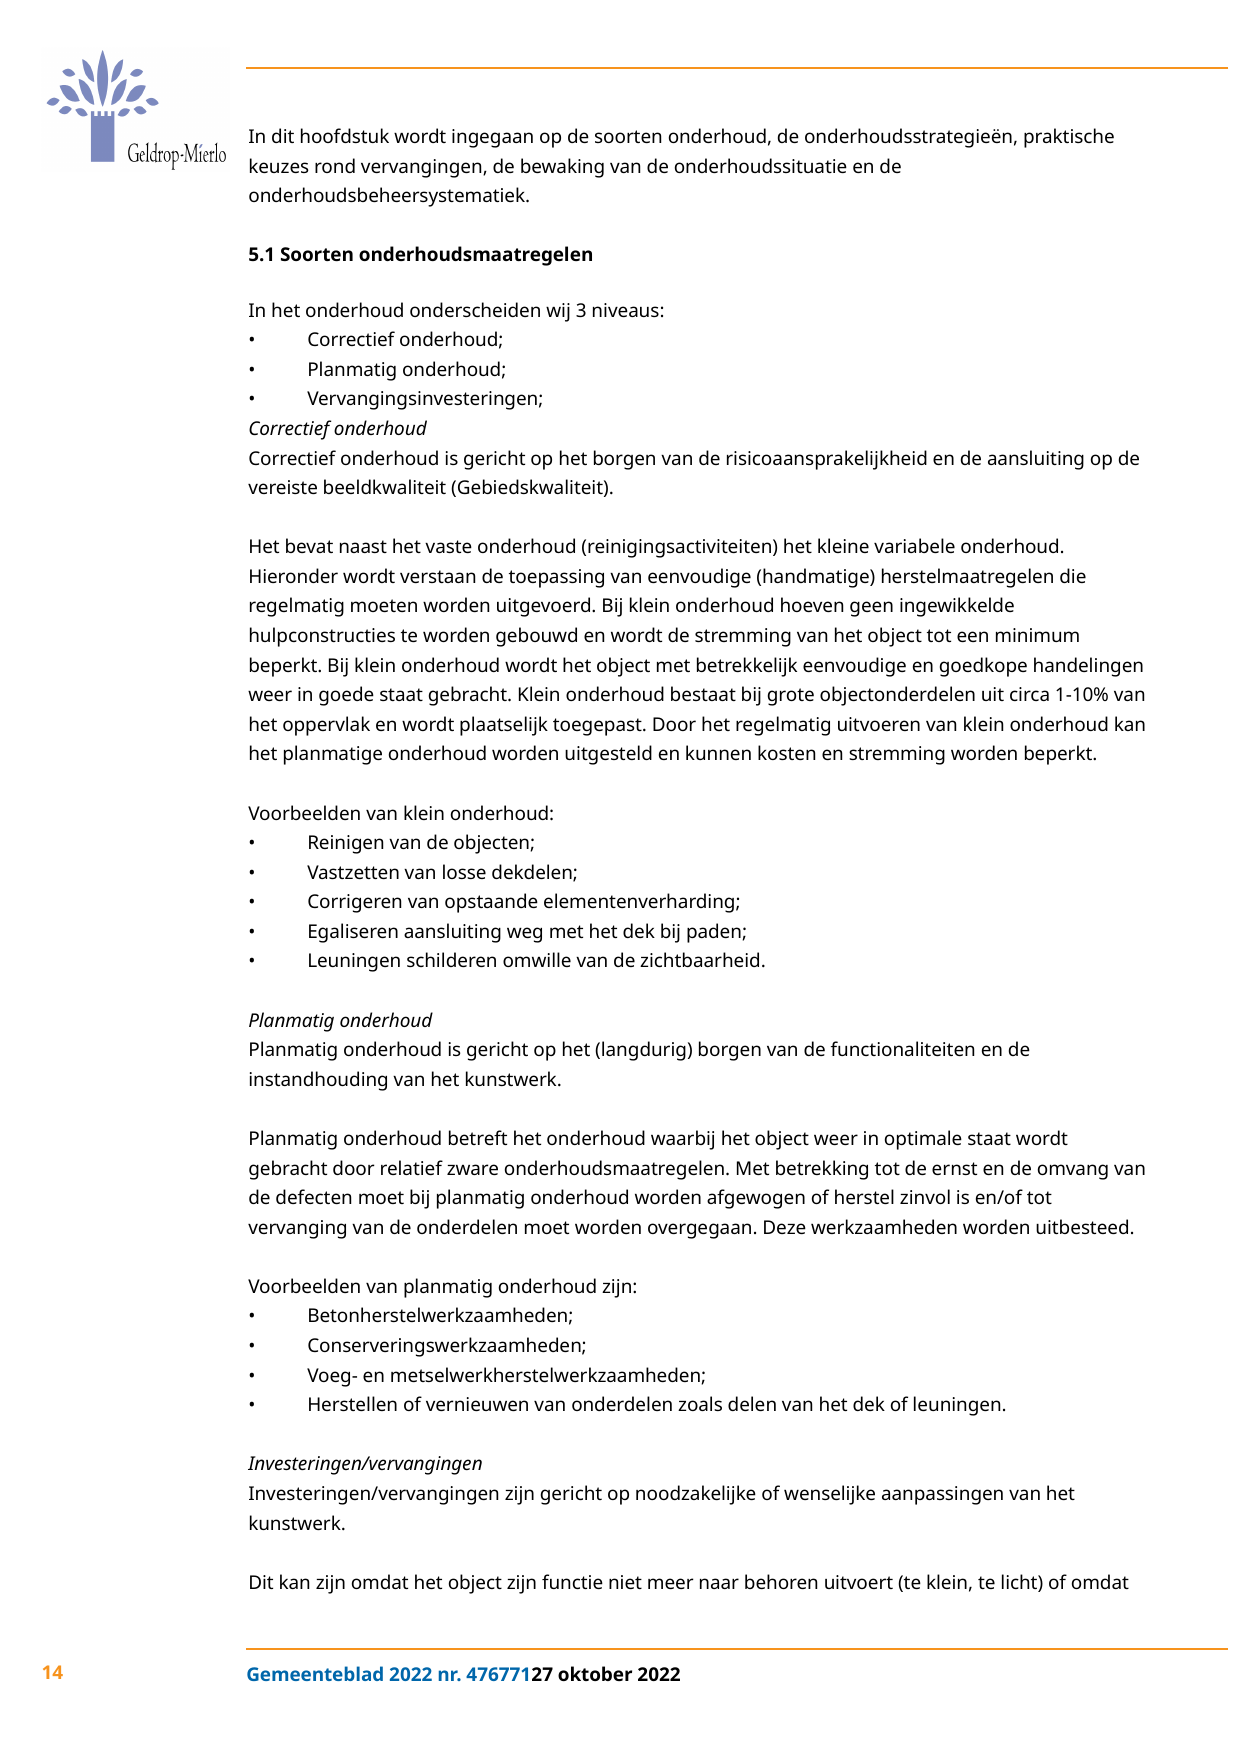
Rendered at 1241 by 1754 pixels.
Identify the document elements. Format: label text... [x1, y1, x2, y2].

text Planmatig onderhoud betreft het onderhoud waarbij het object weer in optimale staat wordt gebracht door relatief zware onderhoudsmaatregelen. Met betrekking tot de ernst en de omvang van de defecten moet bij planmatig onderhoud worden afgewogen of herstel zinvol is en/of tot vervanging van de onderdelen moet worden overgegaan. Deze werkzaamheden worden uitbesteed. [248, 1125, 1152, 1240]
text 5.1 Soorten onderhoudsmaatregelen [248, 242, 1152, 267]
list Vastzetten van losse dekdelen; [248, 859, 1152, 885]
list Voeg- en metselwerkherstelwerkzaamheden; [248, 1362, 1152, 1388]
list Correctief onderhoud; [248, 326, 1152, 352]
text Dit kan zijn omdat het object zijn functie niet meer naar behoren uitvoert (te klein, te licht) of omdat [248, 1569, 1152, 1595]
text Het bevat naast het vaste onderhoud (reinigingsactiviteiten) het kleine variabele onderhoud. Hieronder wordt verstaan de toepassing van eenvoudige (handmatige) herstelmaatregelen die regelmatig moeten worden uitgevoerd. Bij klein onderhoud hoeven geen ingewikkelde hulpconstructies te worden gebouwd en wordt de stremming van het object tot een minimum beperkt. Bij klein onderhoud wordt het object met betrekkelijk eenvoudige en goedkope handelingen weer in goede staat gebracht. Klein onderhoud bestaat bij grote objectonderdelen uit circa 1-10% van het oppervlak en wordt plaatselijk toegepast. Door het regelmatig uitvoeren van klein onderhoud kan het planmatige onderhoud worden uitgesteld en kunnen kosten en stremming worden beperkt. [248, 533, 1152, 766]
list Reinigen van de objecten; [248, 829, 1152, 855]
list Planmatig onderhoud; [248, 356, 1152, 382]
text Planmatig onderhoud [248, 1007, 1152, 1033]
list Egaliseren aansluiting weg met het dek bij paden; [248, 918, 1152, 944]
text In dit hoofdstuk wordt ingegaan op de soorten onderhoud, de onderhoudsstrategieën, praktische keuzes rond vervangingen, de bewaking van de onderhoudssituatie en de onderhoudsbeheersystematiek. [248, 123, 1152, 208]
text Voorbeelden van planmatig onderhoud zijn: [248, 1273, 1152, 1299]
text In het onderhoud onderscheiden wij 3 niveaus: [248, 297, 1152, 323]
list Corrigeren van opstaande elementenverharding; [248, 888, 1152, 914]
list Betonherstelwerkzaamheden; [248, 1303, 1152, 1328]
list Conserveringswerkzaamheden; [248, 1332, 1152, 1358]
list Vervangingsinvesteringen; [248, 386, 1152, 411]
text Voorbeelden van klein onderhoud: [248, 800, 1152, 826]
picture [41, 47, 231, 172]
text Correctief onderhoud [248, 415, 1152, 441]
list Leuningen schilderen omwille van de zichtbaarheid. [248, 948, 1152, 973]
list Herstellen of vernieuwen van onderdelen zoals delen van het dek of leuningen. [248, 1391, 1152, 1417]
text Investeringen/vervangingen [248, 1451, 1152, 1476]
text Investeringen/vervangingen zijn gericht op noodzakelijke of wenselijke aanpassingen van het kunstwerk. [248, 1480, 1152, 1536]
text Planmatig onderhoud is gericht op het (langdurig) borgen van de functionaliteiten en de instandhouding van het kunstwerk. [248, 1036, 1152, 1092]
text Correctief onderhoud is gericht op het borgen van de risicoaansprakelijkheid en de aansluiting op de vereiste beeldkwaliteit (Gebiedskwaliteit). [248, 445, 1152, 500]
